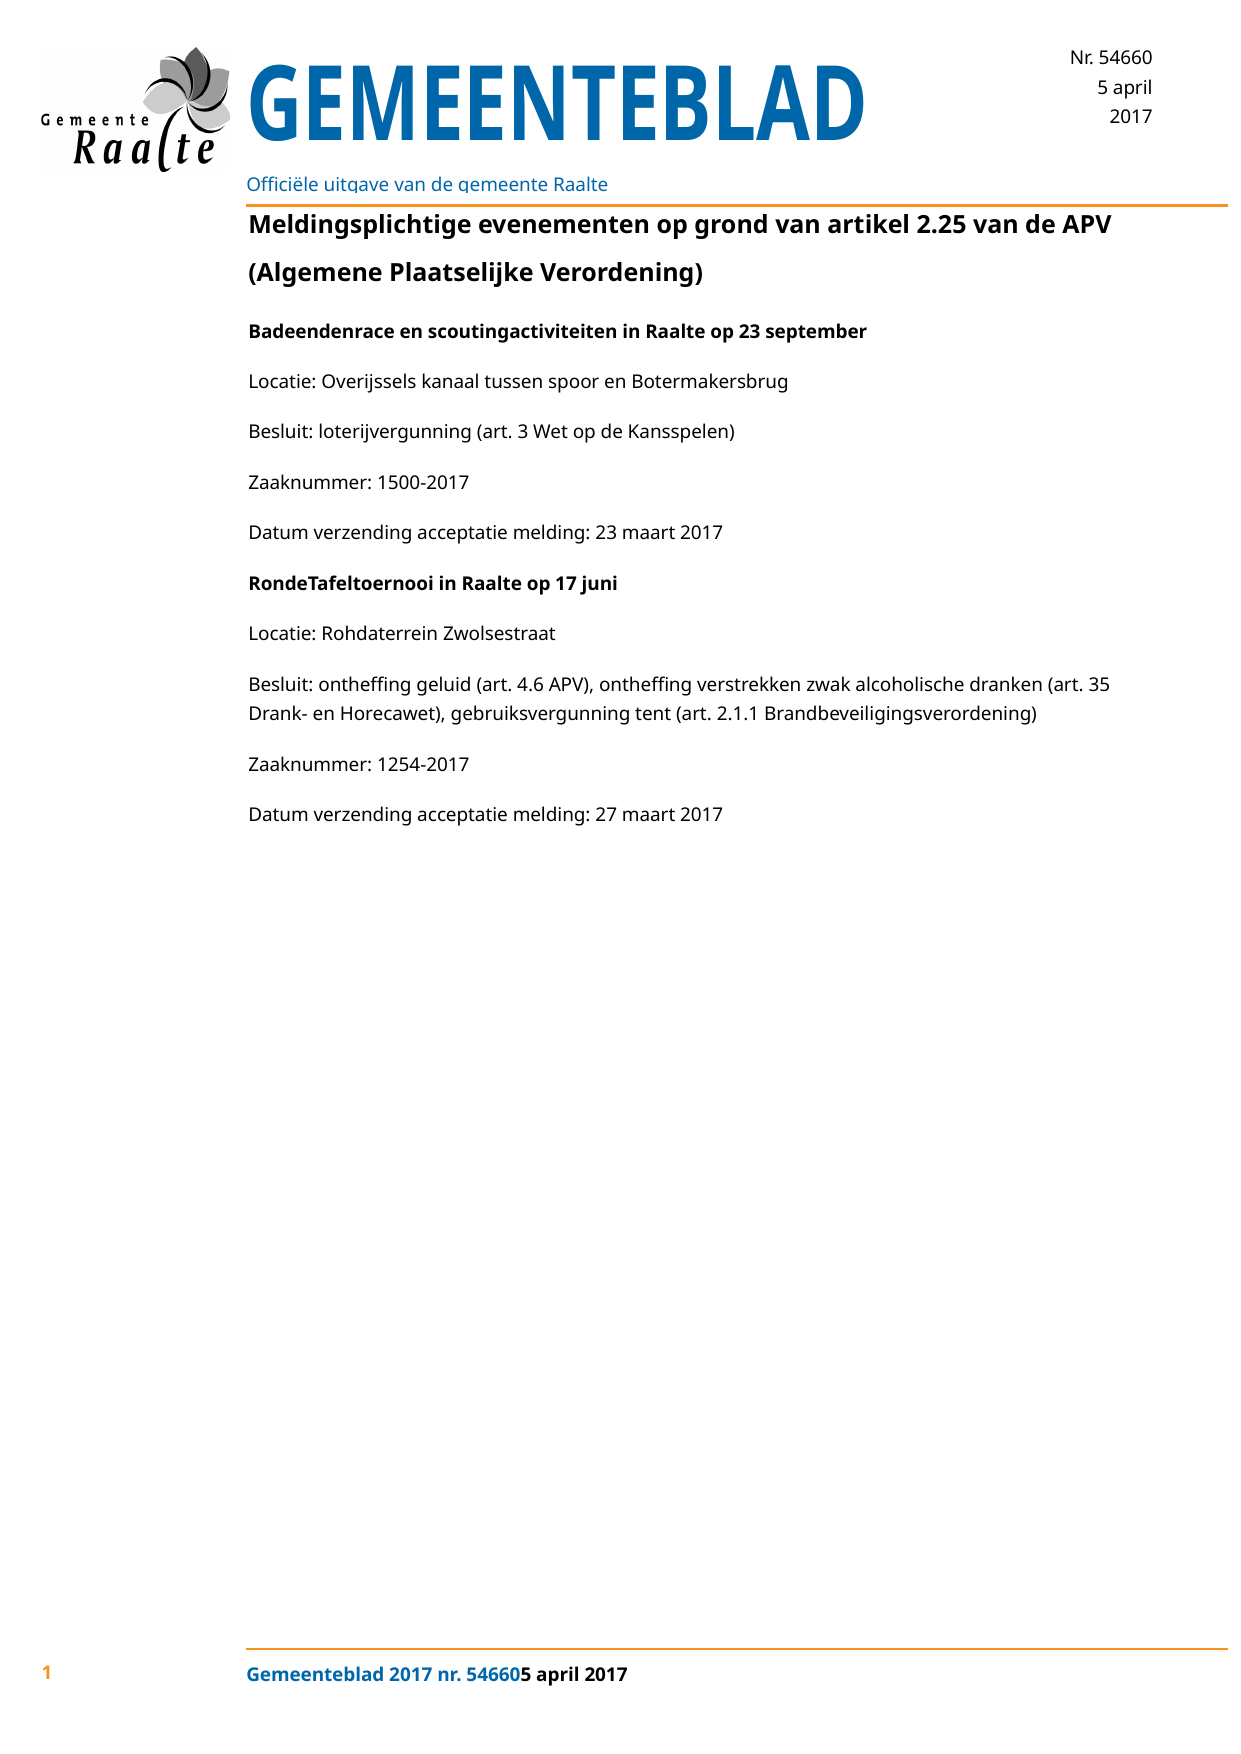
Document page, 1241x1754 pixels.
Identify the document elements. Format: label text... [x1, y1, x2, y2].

text Badeendenrace en scoutingactiviteiten in Raalte op 23 september [248, 318, 1152, 344]
text RondeTafeltoernooi in Raalte op 17 juni [248, 570, 1152, 596]
text Datum verzending acceptatie melding: 27 maart 2017 [248, 801, 1152, 827]
text Locatie: Overijssels kanaal tussen spoor en Botermakersbrug [248, 368, 1152, 394]
text Zaaknummer: 1500-2017 [248, 469, 1152, 495]
text Locatie: Rohdaterrein Zwolsestraat [248, 620, 1152, 646]
picture [41, 47, 231, 172]
text Meldingsplichtige evenementen op grond van artikel 2.25 van de APV (Algemene Plaatselijke Verordening) [248, 207, 1152, 288]
text Datum verzending acceptatie melding: 23 maart 2017 [248, 519, 1152, 545]
text Besluit: loterijvergunning (art. 3 Wet op de Kansspelen) [248, 419, 1152, 444]
text Zaaknummer: 1254-2017 [248, 751, 1152, 777]
text Besluit: ontheffing geluid (art. 4.6 APV), ontheffing verstrekken zwak alcoholische dranken (art. 35 Drank- en Horecawet), gebruiksvergunning tent (art. 2.1.1 Brandbeveiligingsverordening) [248, 671, 1152, 726]
